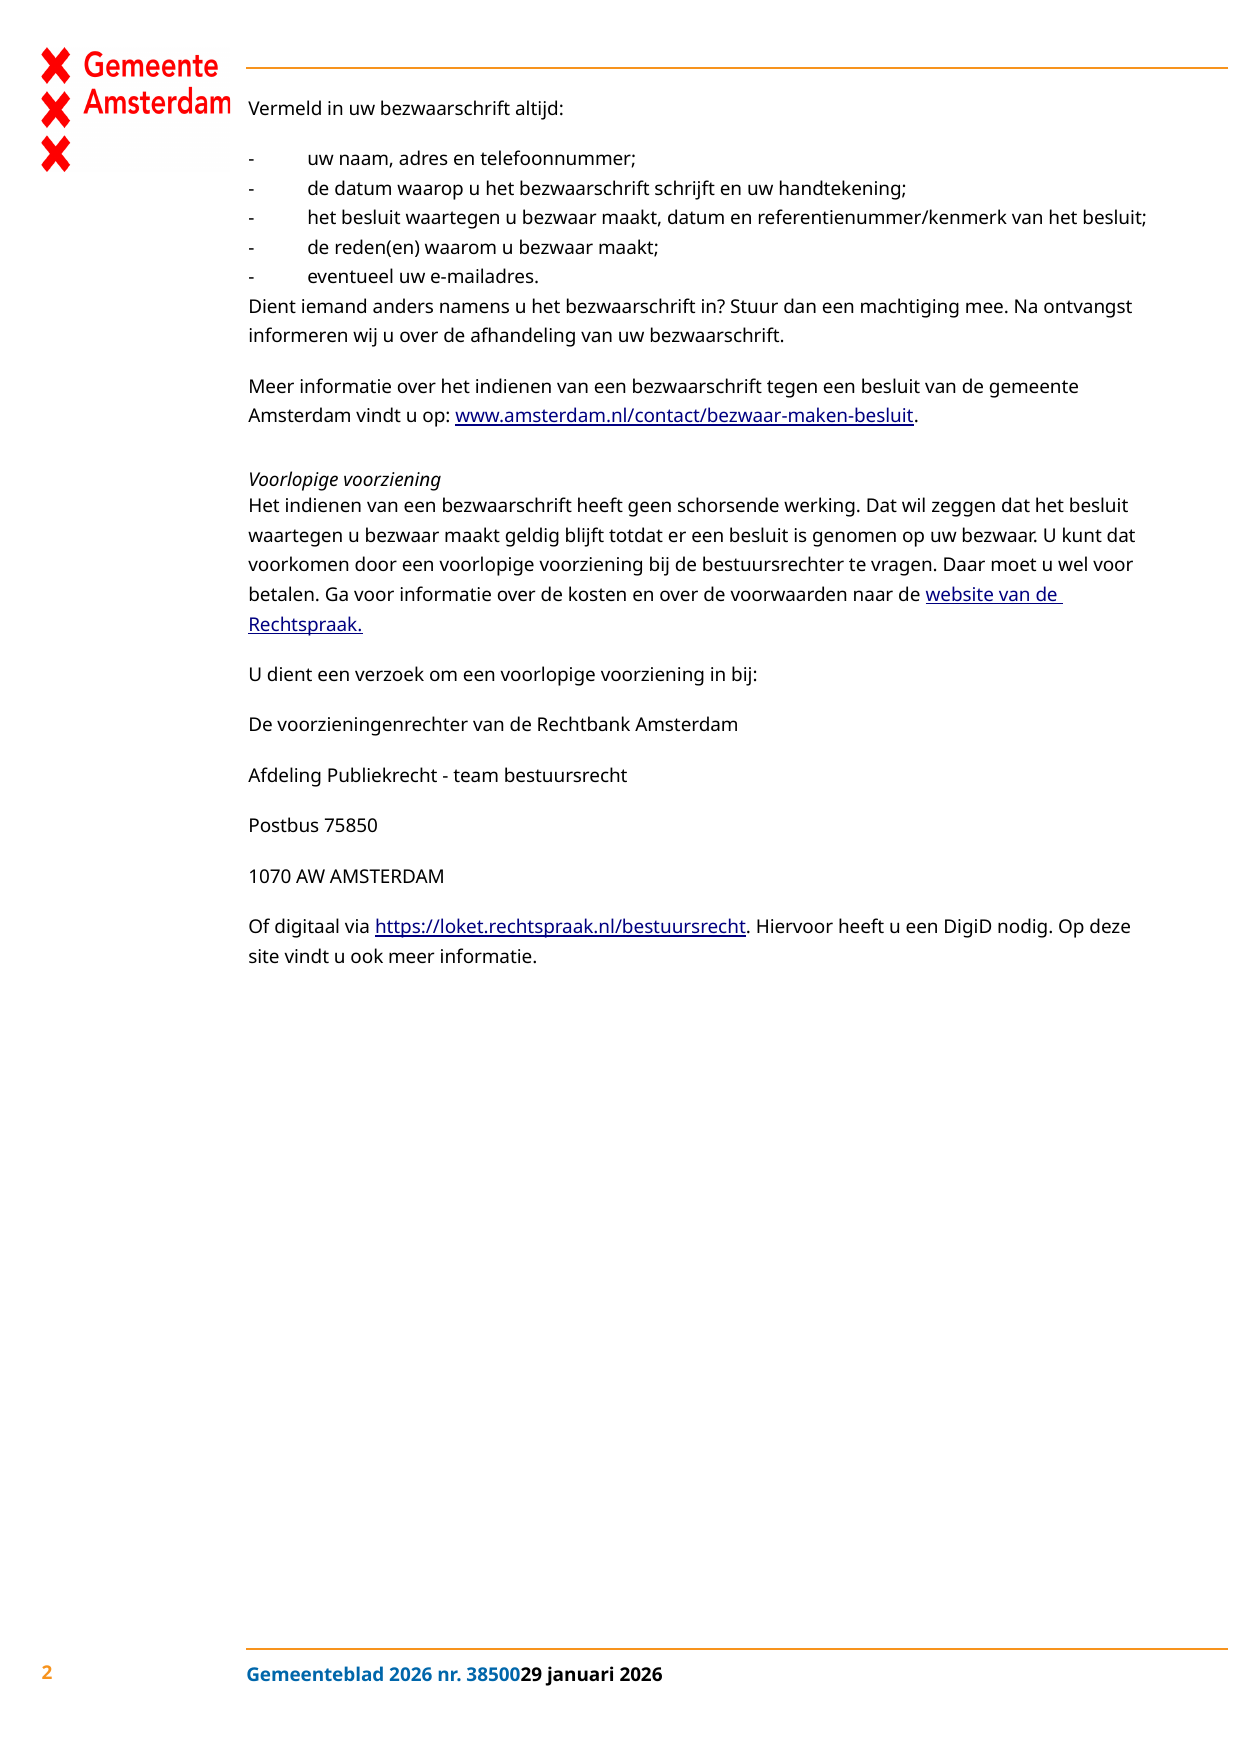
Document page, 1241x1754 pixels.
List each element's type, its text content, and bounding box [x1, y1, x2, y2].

text 1070 AW AMSTERDAM [248, 863, 1152, 888]
list de datum waarop u het bezwaarschrift schrijft en uw handtekening; [248, 175, 1152, 201]
text Dient iemand anders namens u het bezwaarschrift in? Stuur dan een machtiging mee. Na ontvangst informeren wij u over de afhandeling van uw bezwaarschrift. [248, 293, 1152, 348]
text Postbus 75850 [248, 812, 1152, 838]
text Afdeling Publiekrecht - team bestuursrecht [248, 762, 1152, 788]
text De voorzieningenrechter van de Rechtbank Amsterdam [248, 712, 1152, 737]
list uw naam, adres en telefoonnummer; [248, 145, 1152, 171]
text Het indienen van een bezwaarschrift heeft geen schorsende werking. Dat wil zeggen dat het besluit waartegen u bezwaar maakt geldig blijft totdat er een besluit is genomen op uw bezwaar. U kunt dat voorkomen door een voorlopige voorziening bij de bestuursrechter te vragen. Daar moet u wel voor betalen. Ga voor informatie over de kosten en over de voorwaarden naar de website van de Rechtspraak. [248, 492, 1152, 636]
picture [41, 47, 231, 172]
list de reden(en) waarom u bezwaar maakt; [248, 234, 1152, 260]
text Meer informatie over het indienen van een bezwaarschrift tegen een besluit van de gemeente Amsterdam vindt u op: www.amsterdam.nl/contact/bezwaar-maken-besluit. [248, 373, 1152, 428]
text Voorlopige voorziening [248, 467, 1152, 492]
list het besluit waartegen u bezwaar maakt, datum en referentienummer/kenmerk van het besluit; [248, 204, 1152, 230]
text Of digitaal via https://loket.rechtspraak.nl/bestuursrecht. Hiervoor heeft u een DigiD nodig. Op deze site vindt u ook meer informatie. [248, 913, 1152, 968]
list eventueel uw e-mailadres. [248, 263, 1152, 289]
text U dient een verzoek om een voorlopige voorziening in bij: [248, 661, 1152, 687]
text Vermeld in uw bezwaarschrift altijd: [248, 95, 1152, 121]
